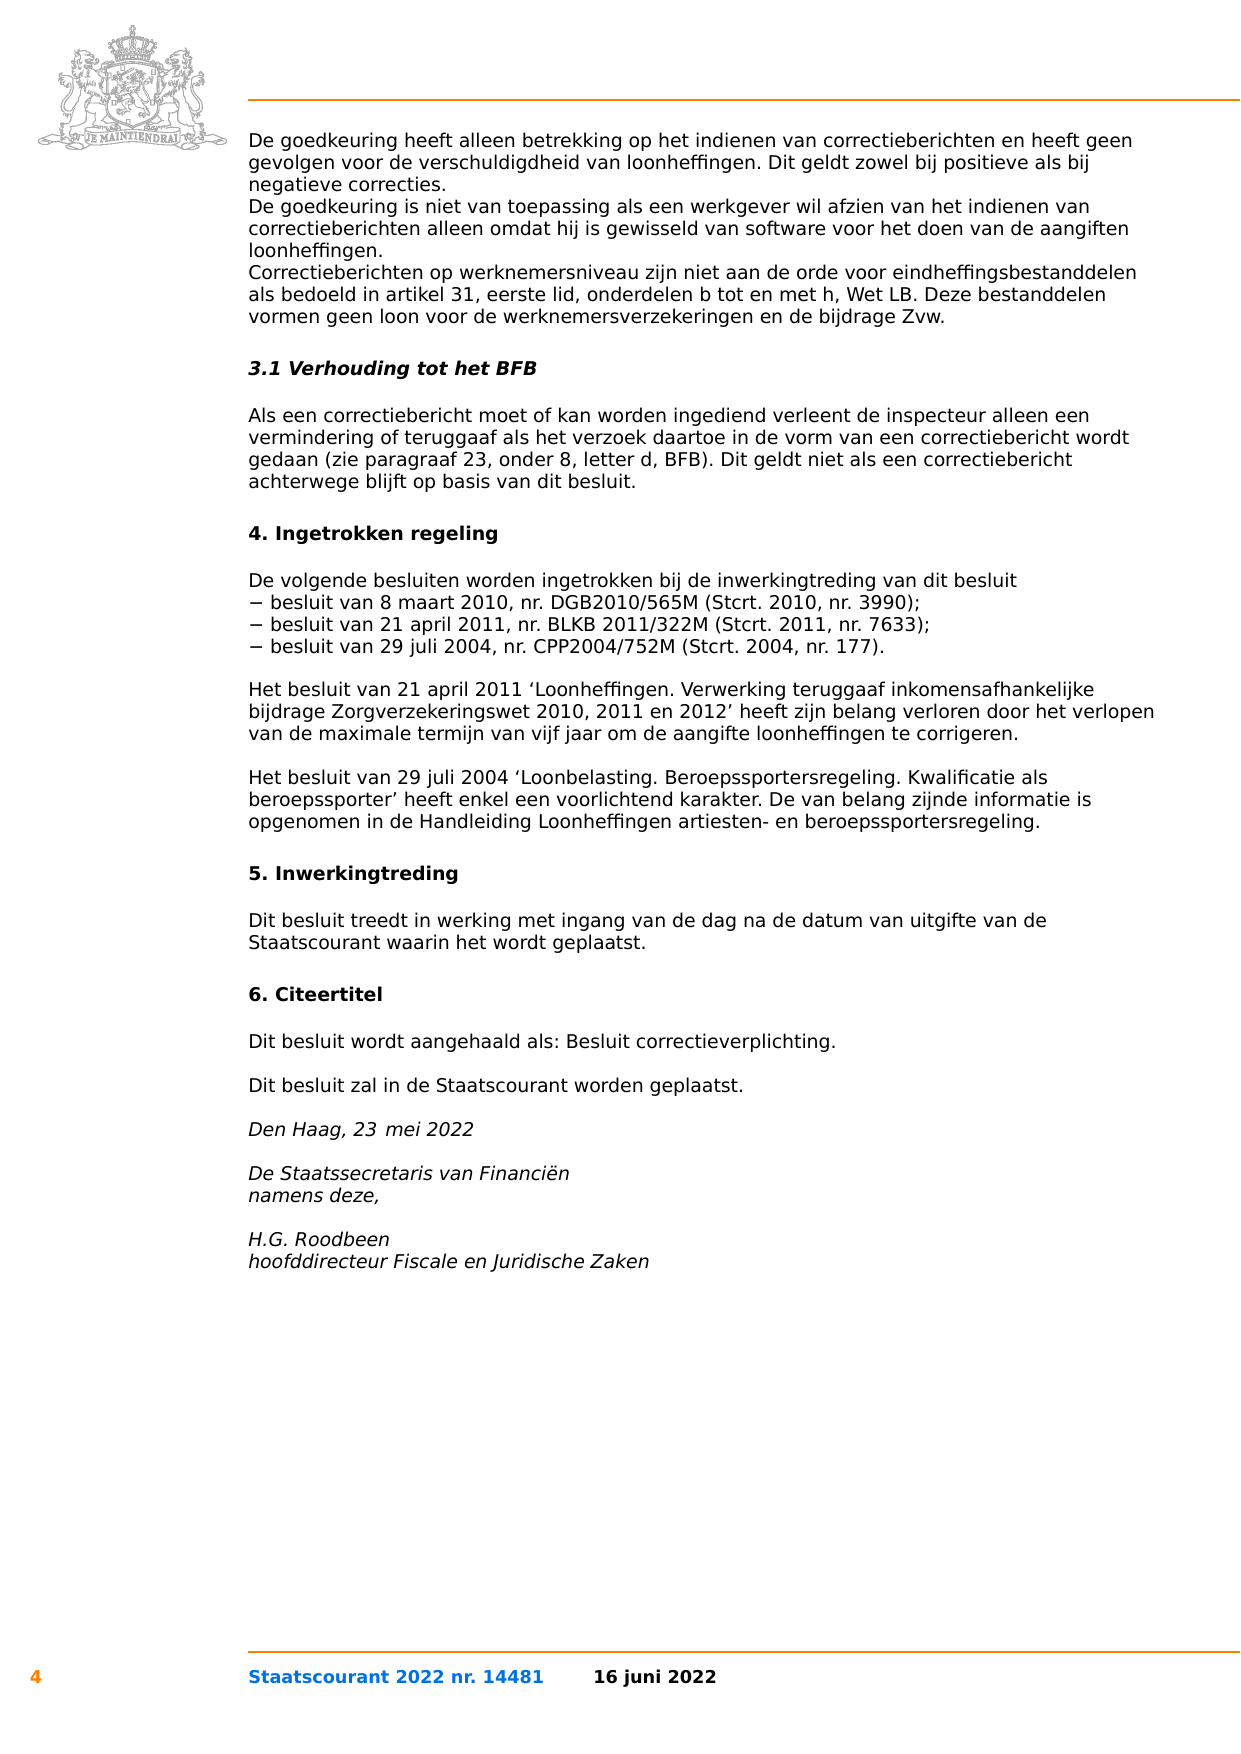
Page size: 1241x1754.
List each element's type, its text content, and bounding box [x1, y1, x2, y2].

text Als een correctiebericht moet of kan worden ingediend verleent de inspecteur alleen een vermindering of teruggaaf als het verzoek daartoe in de vorm van een correctiebericht wordt gedaan (zie paragraaf 23, onder 8, letter d, BFB). Dit geldt niet als een correctiebericht achterwege blijft op basis van dit besluit. [248, 405, 1163, 493]
text Dit besluit zal in de Staatscourant worden geplaatst. [248, 1075, 1163, 1097]
text Den Haag, 23 mei 2022 [248, 1119, 1163, 1141]
text De Staatssecretaris van Financiën namens deze, H.G. Roodbeen hoofddirecteur Fiscale en Juridische Zaken [248, 1163, 1163, 1272]
subtitle 4. Ingetrokken regeling [248, 523, 1163, 544]
subtitle 3.1 Verhouding tot het BFB [248, 358, 1163, 380]
text Dit besluit treedt in werking met ingang van de dag na de datum van uitgifte van de Staatscourant waarin het wordt geplaatst. [248, 910, 1163, 954]
text Het besluit van 29 juli 2004 ‘Loonbelasting. Beroepssportersregeling. Kwalificatie als beroepssporter’ heeft enkel een voorlichtend karakter. De van belang zijnde informatie is opgenomen in de Handleiding Loonheffingen artiesten- en beroepssportersregeling. [248, 767, 1163, 833]
text De volgende besluiten worden ingetrokken bij de inwerkingtreding van dit besluit [248, 569, 1163, 592]
text De goedkeuring heeft alleen betrekking op het indienen van correctieberichten en heeft geen gevolgen voor de verschuldigdheid van loonheffingen. Dit geldt zowel bij positieve als bij negatieve correcties. [248, 130, 1163, 196]
subtitle 5. Inwerkingtreding [248, 863, 1163, 885]
text − besluit van 21 april 2011, nr. BLKB 2011/322M (Stcrt. 2011, nr. 7633); [248, 613, 1163, 636]
text Correctieberichten op werknemersniveau zijn niet aan de orde voor eindheffingsbestanddelen als bedoeld in artikel 31, eerste lid, onderdelen b tot en met h, Wet LB. Deze bestanddelen vormen geen loon voor de werknemersverzekeringen en de bijdrage Zvw. [248, 262, 1163, 328]
text Dit besluit wordt aangehaald als: Besluit correctieverplichting. [248, 1031, 1163, 1053]
text − besluit van 29 juli 2004, nr. CPP2004/752M (Stcrt. 2004, nr. 177). [248, 636, 1163, 657]
text Het besluit van 21 april 2011 ‘Loonheffingen. Verwerking teruggaaf inkomensafhankelijke bijdrage Zorgverzekeringswet 2010, 2011 en 2012’ heeft zijn belang verloren door het verlopen van de maximale termijn van vijf jaar om de aangifte loonheffingen te corrigeren. [248, 679, 1163, 745]
picture [38, 25, 227, 150]
text − besluit van 8 maart 2010, nr. DGB2010/565M (Stcrt. 2010, nr. 3990); [248, 592, 1163, 613]
subtitle 6. Citeertitel [248, 984, 1163, 1006]
text De goedkeuring is niet van toepassing als een werkgever wil afzien van het indienen van correctieberichten alleen omdat hij is gewisseld van software voor het doen van de aangiften loonheffingen. [248, 196, 1163, 262]
